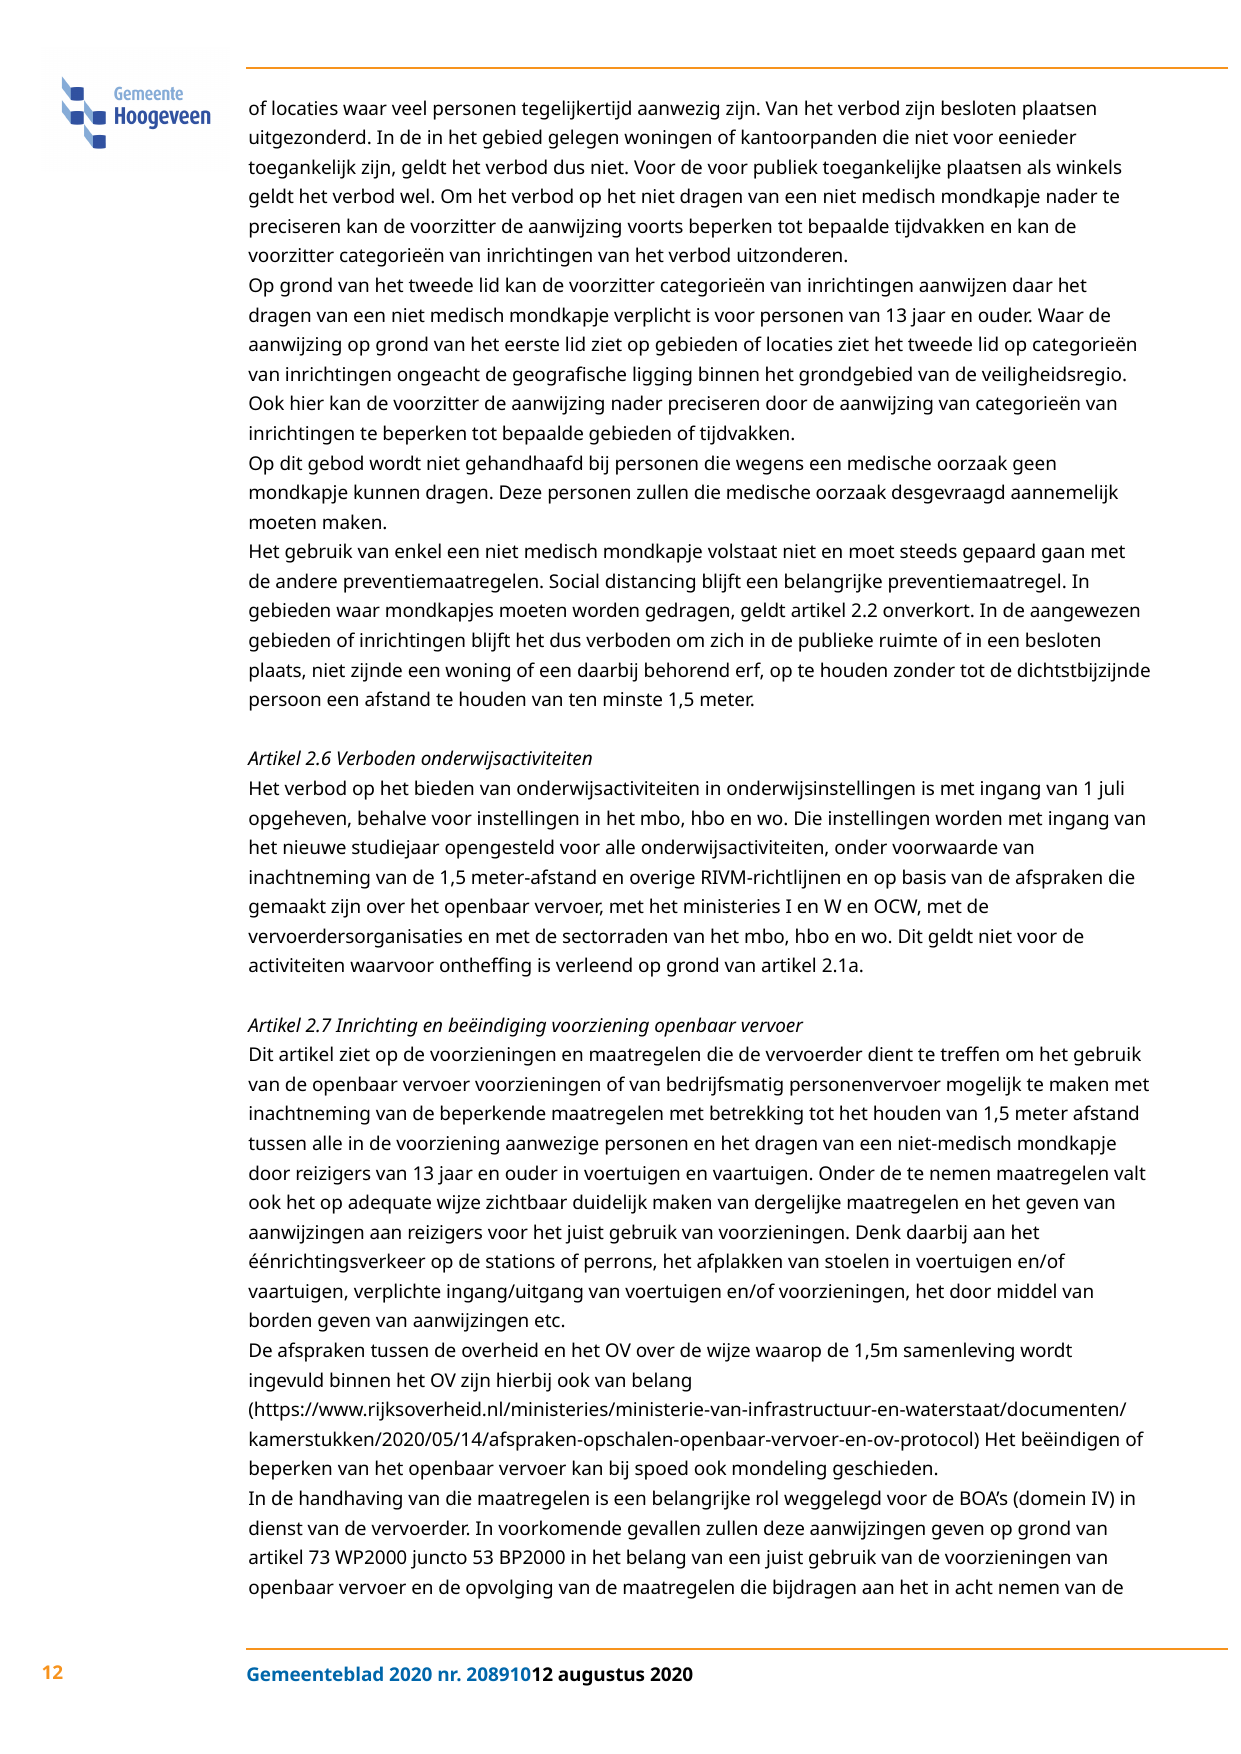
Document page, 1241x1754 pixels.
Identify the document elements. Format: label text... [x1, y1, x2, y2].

text In de handhaving van die maatregelen is een belangrijke rol weggelegd voor de BOA’s (domein IV) in dienst van de vervoerder. In voorkomende gevallen zullen deze aanwijzingen geven op grond van artikel 73 WP2000 juncto 53 BP2000 in het belang van een juist gebruik van de voorzieningen van openbaar vervoer en de opvolging van de maatregelen die bijdragen aan het in acht nemen van de [248, 1485, 1152, 1600]
text Het gebruik van enkel een niet medisch mondkapje volstaat niet en moet steeds gepaard gaan met de andere preventiemaatregelen. Social distancing blijft een belangrijke preventiemaatregel. In gebieden waar mondkapjes moeten worden gedragen, geldt artikel 2.2 onverkort. In de aangewezen gebieden of inrichtingen blijft het dus verboden om zich in de publieke ruimte of in een besloten plaats, niet zijnde een woning of een daarbij behorend erf, op te houden zonder tot de dichtstbijzijnde persoon een afstand te houden van ten minste 1,5 meter. [248, 538, 1152, 712]
text Artikel 2.7 Inrichting en beëindiging voorziening openbaar vervoer [248, 1012, 1152, 1038]
picture [41, 47, 231, 172]
text of locaties waar veel personen tegelijkertijd aanwezig zijn. Van het verbod zijn besloten plaatsen uitgezonderd. In de in het gebied gelegen woningen of kantoorpanden die niet voor eenieder toegankelijk zijn, geldt het verbod dus niet. Voor de voor publiek toegankelijke plaatsen als winkels geldt het verbod wel. Om het verbod op het niet dragen van een niet medisch mondkapje nader te preciseren kan de voorzitter de aanwijzing voorts beperken tot bepaalde tijdvakken en kan de voorzitter categorieën van inrichtingen van het verbod uitzonderen. [248, 95, 1152, 268]
text Artikel 2.6 Verboden onderwijsactiviteiten [248, 746, 1152, 771]
text Op dit gebod wordt niet gehandhaafd bij personen die wegens een medische oorzaak geen mondkapje kunnen dragen. Deze personen zullen die medische oorzaak desgevraagd aannemelijk moeten maken. [248, 450, 1152, 535]
text Dit artikel ziet op de voorzieningen en maatregelen die de vervoerder dient te treffen om het gebruik van de openbaar vervoer voorzieningen of van bedrijfsmatig personenvervoer mogelijk te maken met inachtneming van de beperkende maatregelen met betrekking tot het houden van 1,5 meter afstand tussen alle in de voorziening aanwezige personen en het dragen van een niet-medisch mondkapje door reizigers van 13 jaar en ouder in voertuigen en vaartuigen. Onder de te nemen maatregelen valt ook het op adequate wijze zichtbaar duidelijk maken van dergelijke maatregelen en het geven van aanwijzingen aan reizigers voor het juist gebruik van voorzieningen. Denk daarbij aan het éénrichtingsverkeer op de stations of perrons, het afplakken van stoelen in voertuigen en/of vaartuigen, verplichte ingang/uitgang van voertuigen en/of voorzieningen, het door middel van borden geven van aanwijzingen etc. [248, 1041, 1152, 1333]
text Op grond van het tweede lid kan de voorzitter categorieën van inrichtingen aanwijzen daar het dragen van een niet medisch mondkapje verplicht is voor personen van 13 jaar en ouder. Waar de aanwijzing op grond van het eerste lid ziet op gebieden of locaties ziet het tweede lid op categorieën van inrichtingen ongeacht de geografische ligging binnen het grondgebied van de veiligheidsregio. Ook hier kan de voorzitter de aanwijzing nader preciseren door de aanwijzing van categorieën van inrichtingen te beperken tot bepaalde gebieden of tijdvakken. [248, 272, 1152, 446]
text Het verbod op het bieden van onderwijsactiviteiten in onderwijsinstellingen is met ingang van 1 juli opgeheven, behalve voor instellingen in het mbo, hbo en wo. Die instellingen worden met ingang van het nieuwe studiejaar opengesteld voor alle onderwijsactiviteiten, onder voorwaarde van inachtneming van de 1,5 meter-afstand en overige RIVM-richtlijnen en op basis van de afspraken die gemaakt zijn over het openbaar vervoer, met het ministeries I en W en OCW, met de vervoerdersorganisaties en met de sectorraden van het mbo, hbo en wo. Dit geldt niet voor de activiteiten waarvoor ontheffing is verleend op grond van artikel 2.1a. [248, 775, 1152, 978]
text De afspraken tussen de overheid en het OV over de wijze waarop de 1,5m samenleving wordt ingevuld binnen het OV zijn hierbij ook van belang (https://www.rijksoverheid.nl/ministeries/ministerie-van-infrastructuur-en-waterstaat/documenten/kamerstukken/2020/05/14/afspraken-opschalen-openbaar-vervoer-en-ov-protocol) Het beëindigen of beperken van het openbaar vervoer kan bij spoed ook mondeling geschieden. [248, 1337, 1152, 1481]
